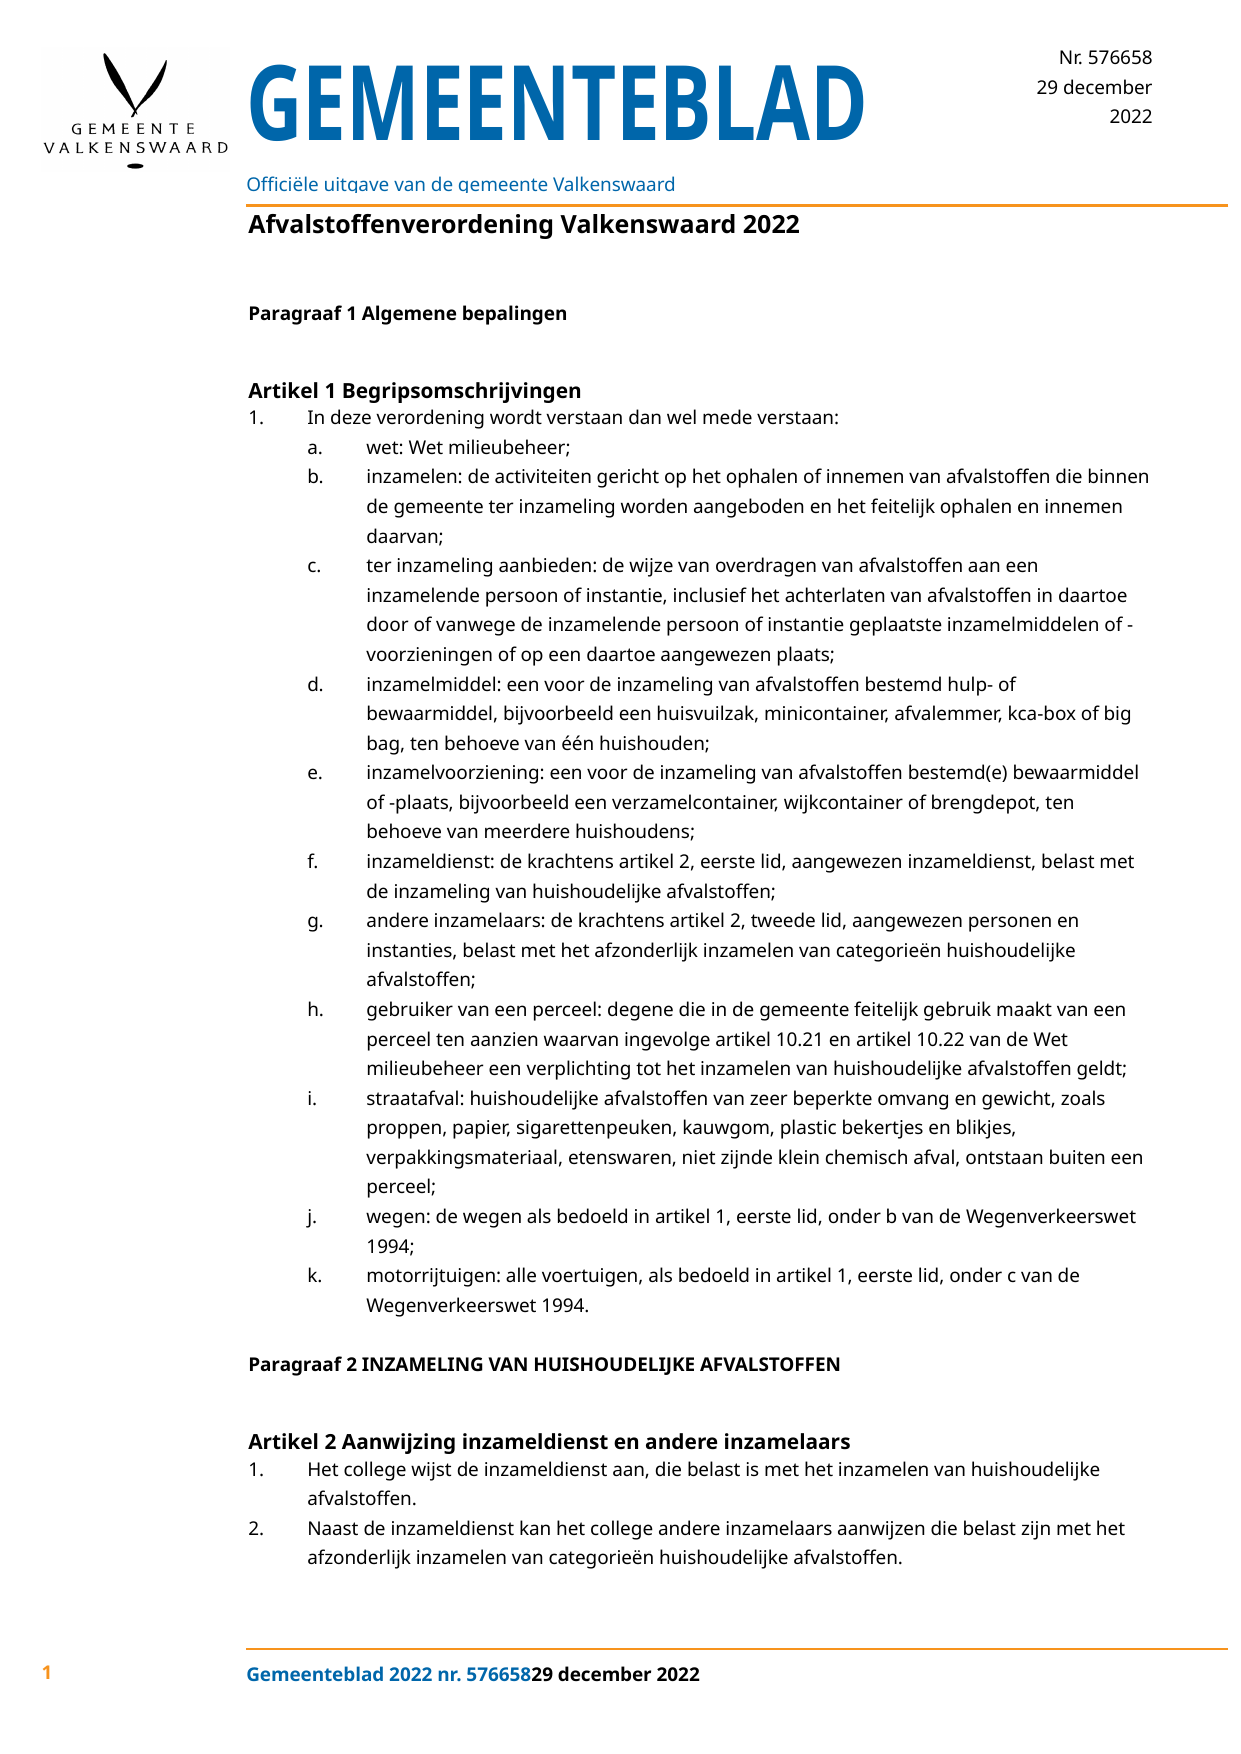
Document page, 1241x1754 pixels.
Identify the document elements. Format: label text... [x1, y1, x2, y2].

list inzamelen: de activiteiten gericht op het ophalen of innemen van afvalstoffen die binnen de gemeente ter inzameling worden aangeboden en het feitelijk ophalen en innemen daarvan; [307, 464, 1152, 548]
picture [41, 47, 231, 172]
text Afvalstoffenverordening Valkenswaard 2022 [248, 207, 1152, 241]
list ter inzameling aanbieden: de wijze van overdragen van afvalstoffen aan een inzamelende persoon of instantie, inclusief het achterlaten van afvalstoffen in daartoe door of vanwege de inzamelende persoon of instantie geplaatste inzamelmiddelen of -voorzieningen of op een daartoe aangewezen plaats; [307, 552, 1152, 667]
list Naast de inzameldienst kan het college andere inzamelaars aanwijzen die belast zijn met het afzonderlijk inzamelen van categorieën huishoudelijke afvalstoffen. [248, 1515, 1152, 1570]
list wegen: de wegen als bedoeld in artikel 1, eerste lid, onder b van de Wegenverkeerswet 1994; [307, 1203, 1152, 1258]
text Paragraaf 2 INZAMELING VAN HUISHOUDELIJKE AFVALSTOFFEN [248, 1351, 1152, 1377]
list straatafval: huishoudelijke afvalstoffen van zeer beperkte omvang en gewicht, zoals proppen, papier, sigarettenpeuken, kauwgom, plastic bekertjes en blikjes, verpakkingsmateriaal, etenswaren, niet zijnde klein chemisch afval, ontstaan buiten een perceel; [307, 1085, 1152, 1199]
list wet: Wet milieubeheer; [307, 434, 1152, 460]
list andere inzamelaars: de krachtens artikel 2, tweede lid, aangewezen personen en instanties, belast met het afzonderlijk inzamelen van categorieën huishoudelijke afvalstoffen; [307, 907, 1152, 992]
list inzameldienst: de krachtens artikel 2, eerste lid, aangewezen inzameldienst, belast met de inzameling van huishoudelijke afvalstoffen; [307, 848, 1152, 903]
list Het college wijst de inzameldienst aan, die belast is met het inzamelen van huishoudelijke afvalstoffen. [248, 1456, 1152, 1511]
list motorrijtuigen: alle voertuigen, als bedoeld in artikel 1, eerste lid, onder c van de Wegenverkeerswet 1994. [307, 1262, 1152, 1318]
list inzamelvoorziening: een voor de inzameling van afvalstoffen bestemd(e) bewaarmiddel of -plaats, bijvoorbeeld een verzamelcontainer, wijkcontainer of brengdepot, ten behoeve van meerdere huishoudens; [307, 759, 1152, 844]
text Paragraaf 1 Algemene bepalingen [248, 300, 1152, 326]
list gebruiker van een perceel: degene die in de gemeente feitelijk gebruik maakt van een perceel ten aanzien waarvan ingevolge artikel 10.21 en artikel 10.22 van de Wet milieubeheer een verplichting tot het inzamelen van huishoudelijke afvalstoffen geldt; [307, 996, 1152, 1081]
list In deze verordening wordt verstaan dan wel mede verstaan: [248, 404, 1152, 430]
text Artikel 2 Aanwijzing inzameldienst en andere inzamelaars [248, 1427, 1152, 1456]
text Artikel 1 Begripsomschrijvingen [248, 376, 1152, 404]
list inzamelmiddel: een voor de inzameling van afvalstoffen bestemd hulp- of bewaarmiddel, bijvoorbeeld een huisvuilzak, minicontainer, afvalemmer, kca-box of big bag, ten behoeve van één huishouden; [307, 671, 1152, 756]
